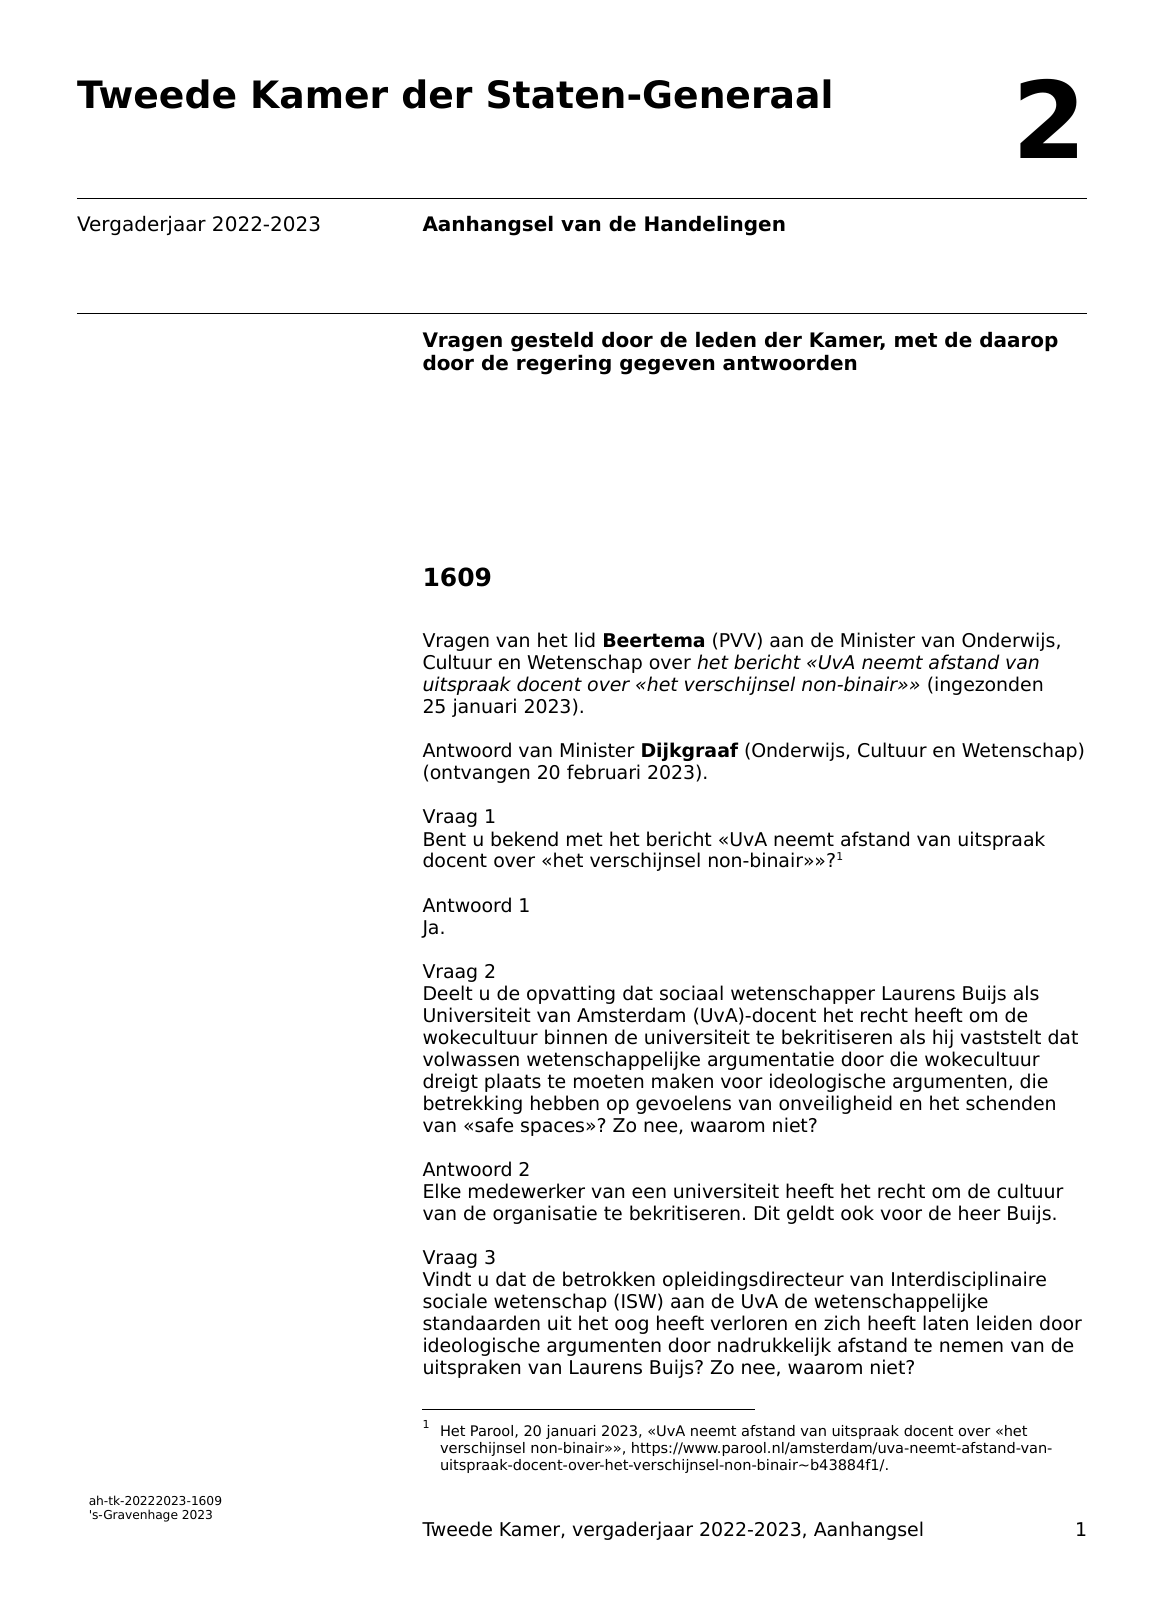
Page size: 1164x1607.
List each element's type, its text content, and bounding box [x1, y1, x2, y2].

table_header Tweede Kamer der Staten-Generaal [77, 59, 886, 198]
text Ja. [422, 917, 1087, 938]
text Antwoord 1 [422, 894, 1087, 917]
text 1609 [422, 563, 1087, 592]
text Het Parool, 20 januari 2023, «UvA neemt afstand van uitspraak docent over «het verschijnsel non-binair»», https://www.parool.nl/amsterdam/uva-neemt-afstand-van-uitspraak-docent-over-het-verschijnsel-non-binair~b43884f1/. [422, 1418, 1087, 1474]
text ah-tk-20222023-1609 [88, 1494, 323, 1508]
table_cell [77, 314, 422, 375]
table_cell Vergaderjaar 2022-2023 [77, 199, 422, 313]
text Vraag 2 [422, 961, 1087, 983]
text Vraag 1 [422, 806, 1087, 828]
text Vragen van het lid Beertema (PVV) aan de Minister van Onderwijs, Cultuur en Wetenschap over het bericht «UvA neemt afstand van uitspraak docent over «het verschijnsel non-binair»» (ingezonden 25 januari 2023). [422, 630, 1087, 718]
text Deelt u de opvatting dat sociaal wetenschapper Laurens Buijs als Universiteit van Amsterdam (UvA)-docent het recht heeft om de wokecultuur binnen de universiteit te bekritiseren als hij vaststelt dat volwassen wetenschappelijke argumentatie door die wokecultuur dreigt plaats te moeten maken voor ideologische argumenten, die betrekking hebben op gevoelens van onveiligheid en het schenden van «safe spaces»? Zo nee, waarom niet? [422, 983, 1087, 1137]
text Vindt u dat de betrokken opleidingsdirecteur van Interdisciplinaire sociale wetenschap (ISW) aan de UvA de wetenschappelijke standaarden uit het oog heeft verloren en zich heeft laten leiden door ideologische argumenten door nadrukkelijk afstand te nemen van de uitspraken van Laurens Buijs? Zo nee, waarom niet? [422, 1269, 1087, 1379]
text Elke medewerker van een universiteit heeft het recht om de cultuur van de organisatie te bekritiseren. Dit geldt ook voor de heer Buijs. [422, 1181, 1087, 1225]
table_header 2 [886, 59, 1087, 198]
text Bent u bekend met het bericht «UvA neemt afstand van uitspraak docent over «het verschijnsel non-binair»»? [422, 828, 1087, 872]
text 's-Gravenhage 2023 [88, 1508, 323, 1522]
table_cell Vragen gesteld door de leden der Kamer, met de daarop door de regering gegeven antwoorden [422, 314, 1087, 375]
text Vraag 3 [422, 1247, 1087, 1269]
text Antwoord van Minister Dijkgraaf (Onderwijs, Cultuur en Wetenschap) (ontvangen 20 februari 2023). [422, 740, 1087, 784]
text Antwoord 2 [422, 1159, 1087, 1181]
table_cell Aanhangsel van de Handelingen [422, 199, 1087, 313]
